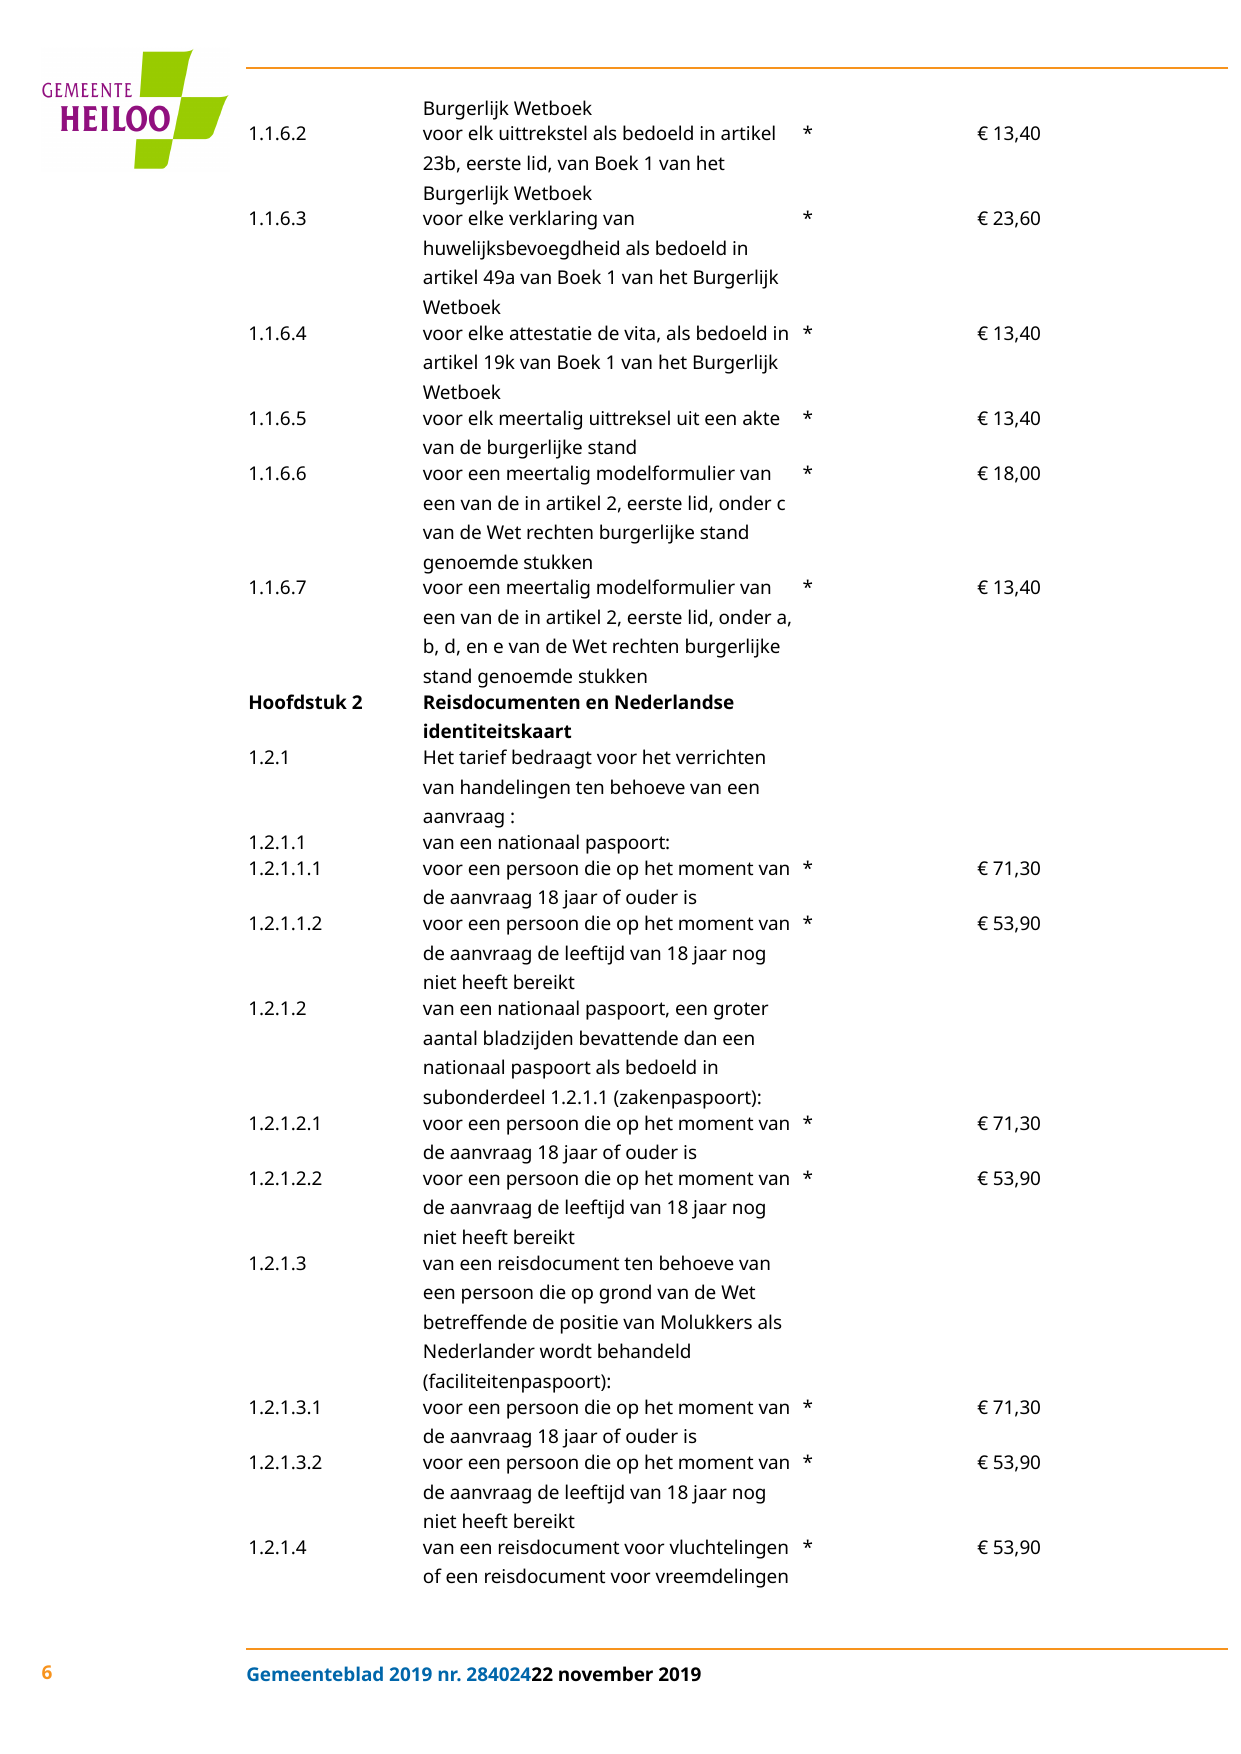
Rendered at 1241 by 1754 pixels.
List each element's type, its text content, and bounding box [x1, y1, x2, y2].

table_cell [977, 689, 1152, 744]
table_cell € 53,90 [977, 1449, 1152, 1534]
table_cell * [802, 205, 977, 320]
table_cell 1.2.1 [248, 744, 423, 829]
table_cell * [802, 575, 977, 689]
table_cell voor een persoon die op het moment van de aanvraag 18 jaar of ouder is [423, 1394, 802, 1449]
table_cell € 53,90 [977, 1534, 1152, 1589]
table_cell 1.2.1.4 [248, 1534, 423, 1589]
table_cell voor een persoon die op het moment van de aanvraag 18 jaar of ouder is [423, 855, 802, 910]
table_cell van een reisdocument voor vluchtelingen of een reisdocument voor vreemdelingen [423, 1534, 802, 1589]
table_cell voor een persoon die op het moment van de aanvraag de leeftijd van 18 jaar nog niet heeft bereikt [423, 1449, 802, 1534]
table_cell 1.2.1.3 [248, 1250, 423, 1394]
table_cell voor een meertalig modelformulier van een van de in artikel 2, eerste lid, onder a, b, d, en e van de Wet rechten burgerlijke stand genoemde stukken [423, 575, 802, 689]
table_cell [802, 744, 977, 829]
table_cell [977, 744, 1152, 829]
table_cell * [802, 460, 977, 574]
table_cell 1.1.6.6 [248, 460, 423, 574]
table_cell € 53,90 [977, 910, 1152, 995]
table_cell * [802, 121, 977, 205]
table_cell voor elk meertalig uittreksel uit een akte van de burgerlijke stand [423, 405, 802, 460]
table_cell * [802, 1165, 977, 1250]
picture [41, 47, 231, 172]
table_cell € 13,40 [977, 575, 1152, 689]
table_cell 1.1.6.4 [248, 320, 423, 405]
table_cell Hoofdstuk 2 [248, 689, 423, 744]
table_cell * [802, 855, 977, 910]
table_cell [802, 689, 977, 744]
table_cell € 13,40 [977, 405, 1152, 460]
table_cell van een nationaal paspoort, een groter aantal bladzijden bevattende dan een nationaal paspoort als bedoeld in subonderdeel 1.2.1.1 (zakenpaspoort): [423, 995, 802, 1110]
table_cell voor elke attestatie de vita, als bedoeld in artikel 19k van Boek 1 van het Burgerlijk Wetboek [423, 320, 802, 405]
table_cell 1.1.6.7 [248, 575, 423, 689]
table_cell [248, 95, 423, 121]
table_cell voor een persoon die op het moment van de aanvraag de leeftijd van 18 jaar nog niet heeft bereikt [423, 1165, 802, 1250]
table_cell * [802, 1394, 977, 1449]
table_cell 1.1.6.2 [248, 121, 423, 205]
table_cell Het tarief bedraagt voor het verrichten van handelingen ten behoeve van een aanvraag : [423, 744, 802, 829]
table_cell 1.2.1.1.1 [248, 855, 423, 910]
table_cell Burgerlijk Wetboek [423, 95, 802, 121]
table_cell voor elk uittrekstel als bedoeld in artikel 23b, eerste lid, van Boek 1 van het Burgerlijk Wetboek [423, 121, 802, 205]
table_cell Reisdocumenten en Nederlandse identiteitskaart [423, 689, 802, 744]
table_cell 1.2.1.2.2 [248, 1165, 423, 1250]
table_cell 1.2.1.1.2 [248, 910, 423, 995]
table_cell van een reisdocument ten behoeve van een persoon die op grond van de Wet betreffende de positie van Molukkers als Nederlander wordt behandeld (faciliteitenpaspoort): [423, 1250, 802, 1394]
table_cell 1.1.6.3 [248, 205, 423, 320]
table_cell [802, 995, 977, 1110]
table_cell * [802, 1534, 977, 1589]
table_cell [977, 829, 1152, 855]
table_cell 1.2.1.2 [248, 995, 423, 1110]
table_cell € 71,30 [977, 855, 1152, 910]
table_cell * [802, 405, 977, 460]
table_cell [802, 1250, 977, 1394]
table_cell voor een persoon die op het moment van de aanvraag 18 jaar of ouder is [423, 1110, 802, 1165]
table_cell € 23,60 [977, 205, 1152, 320]
table_cell [977, 95, 1152, 121]
table_cell * [802, 1110, 977, 1165]
table_cell voor elke verklaring van huwelijksbevoegdheid als bedoeld in artikel 49a van Boek 1 van het Burgerlijk Wetboek [423, 205, 802, 320]
table_cell * [802, 320, 977, 405]
table_cell [977, 995, 1152, 1110]
table_cell [802, 829, 977, 855]
table_cell [977, 1250, 1152, 1394]
table_cell voor een meertalig modelformulier van een van de in artikel 2, eerste lid, onder c van de Wet rechten burgerlijke stand genoemde stukken [423, 460, 802, 574]
table_cell 1.2.1.1 [248, 829, 423, 855]
table_cell * [802, 910, 977, 995]
table_cell 1.2.1.3.2 [248, 1449, 423, 1534]
table_cell 1.2.1.2.1 [248, 1110, 423, 1165]
table_cell 1.2.1.3.1 [248, 1394, 423, 1449]
table_cell * [802, 1449, 977, 1534]
table_cell van een nationaal paspoort: [423, 829, 802, 855]
table_cell [802, 95, 977, 121]
table_cell 1.1.6.5 [248, 405, 423, 460]
table_cell € 18,00 [977, 460, 1152, 574]
table_cell € 53,90 [977, 1165, 1152, 1250]
table_cell € 13,40 [977, 121, 1152, 205]
table_cell voor een persoon die op het moment van de aanvraag de leeftijd van 18 jaar nog niet heeft bereikt [423, 910, 802, 995]
table_cell € 71,30 [977, 1110, 1152, 1165]
table_cell € 71,30 [977, 1394, 1152, 1449]
table_cell € 13,40 [977, 320, 1152, 405]
